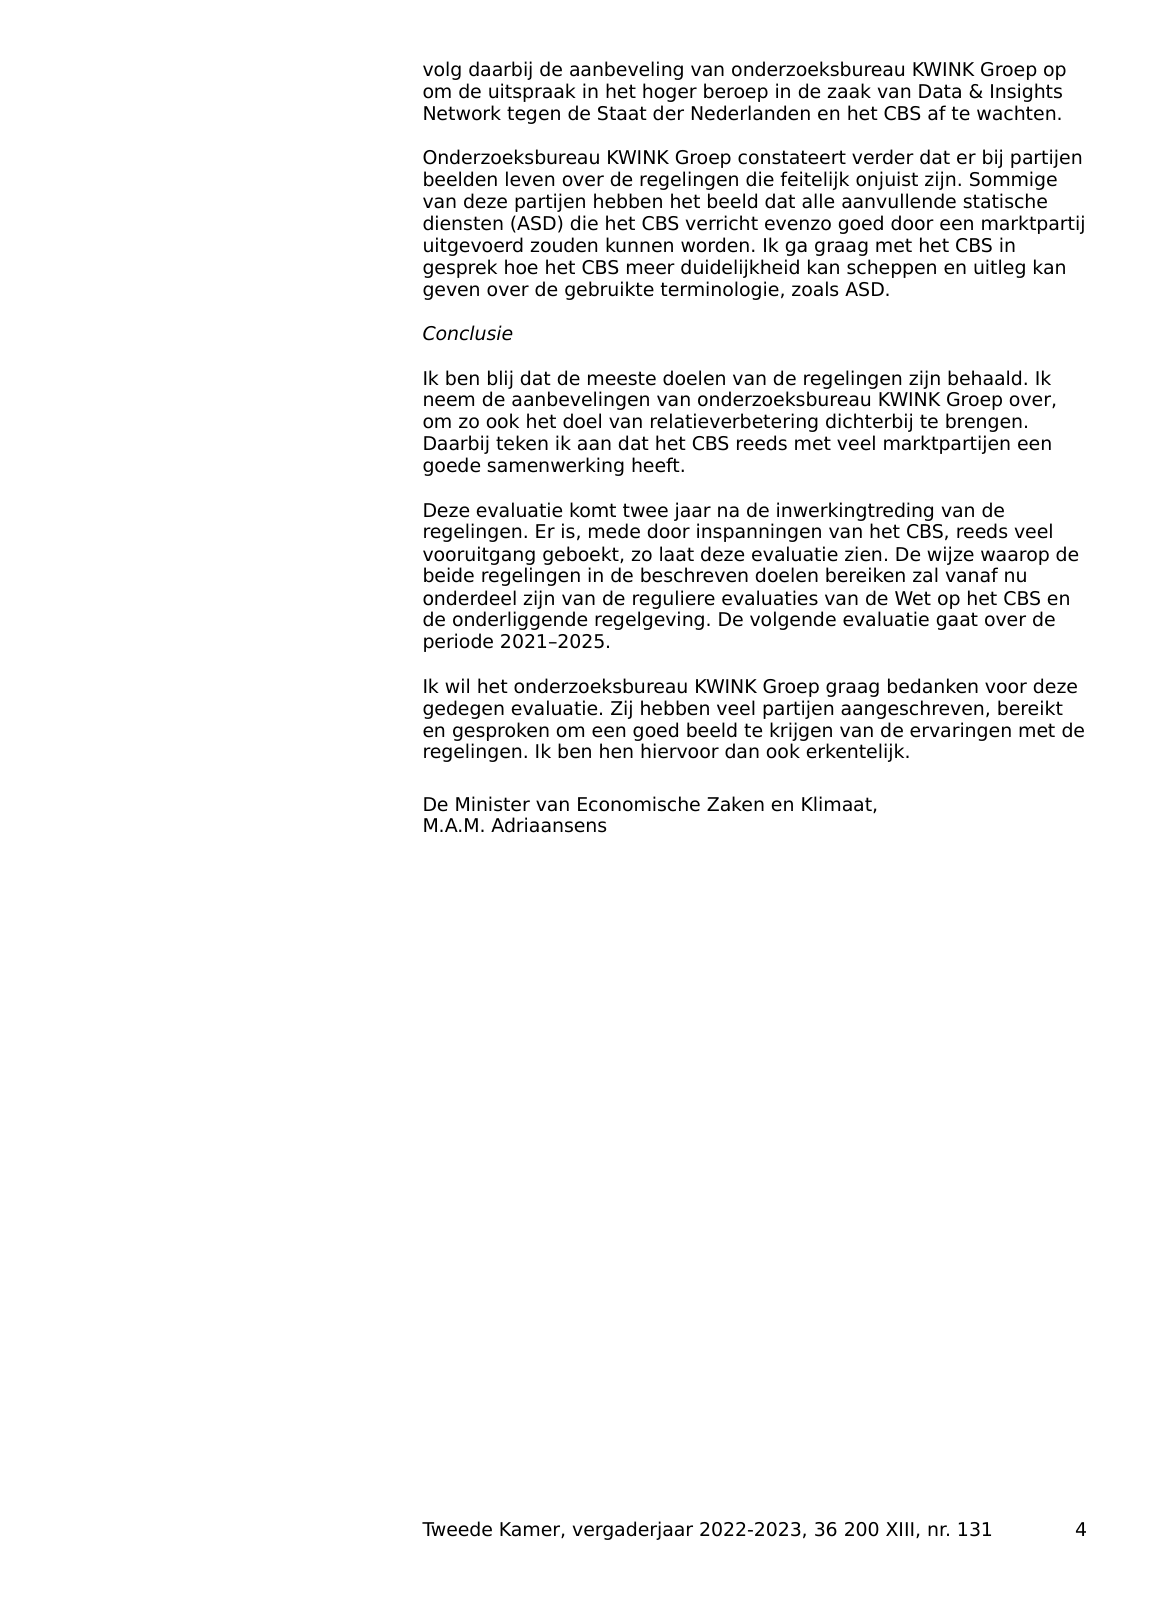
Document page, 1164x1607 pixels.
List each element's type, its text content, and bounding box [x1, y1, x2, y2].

text Deze evaluatie komt twee jaar na de inwerkingtreding van de regelingen. Er is, mede door inspanningen van het CBS, reeds veel vooruitgang geboekt, zo laat deze evaluatie zien. De wijze waarop de beide regelingen in de beschreven doelen bereiken zal vanaf nu onderdeel zijn van de reguliere evaluaties van de Wet op het CBS en de onderliggende regelgeving. De volgende evaluatie gaat over de periode 2021–2025. [422, 499, 1087, 653]
text Ik wil het onderzoeksbureau KWINK Groep graag bedanken voor deze gedegen evaluatie. Zij hebben veel partijen aangeschreven, bereikt en gesproken om een goed beeld te krijgen van de ervaringen met de regelingen. Ik ben hen hiervoor dan ook erkentelijk. [422, 676, 1087, 763]
text Onderzoeksbureau KWINK Groep constateert verder dat er bij partijen beelden leven over de regelingen die feitelijk onjuist zijn. Sommige van deze partijen hebben het beeld dat alle aanvullende statische diensten (ASD) die het CBS verricht evenzo goed door een marktpartij uitgevoerd zouden kunnen worden. Ik ga graag met het CBS in gesprek hoe het CBS meer duidelijkheid kan scheppen en uitleg kan geven over de gebruikte terminologie, zoals ASD. [422, 147, 1087, 301]
text Ik ben blij dat de meeste doelen van de regelingen zijn behaald. Ik neem de aanbevelingen van onderzoeksbureau KWINK Groep over, om zo ook het doel van relatieverbetering dichterbij te brengen. Daarbij teken ik aan dat het CBS reeds met veel marktpartijen een goede samenwerking heeft. [422, 367, 1087, 477]
subtitle Conclusie [422, 323, 1087, 345]
text De Minister van Economische Zaken en Klimaat, M.A.M. Adriaansens [422, 793, 1087, 837]
text volg daarbij de aanbeveling van onderzoeksbureau KWINK Groep op om de uitspraak in het hoger beroep in de zaak van Data & Insights Network tegen de Staat der Nederlanden en het CBS af te wachten. [422, 59, 1087, 125]
